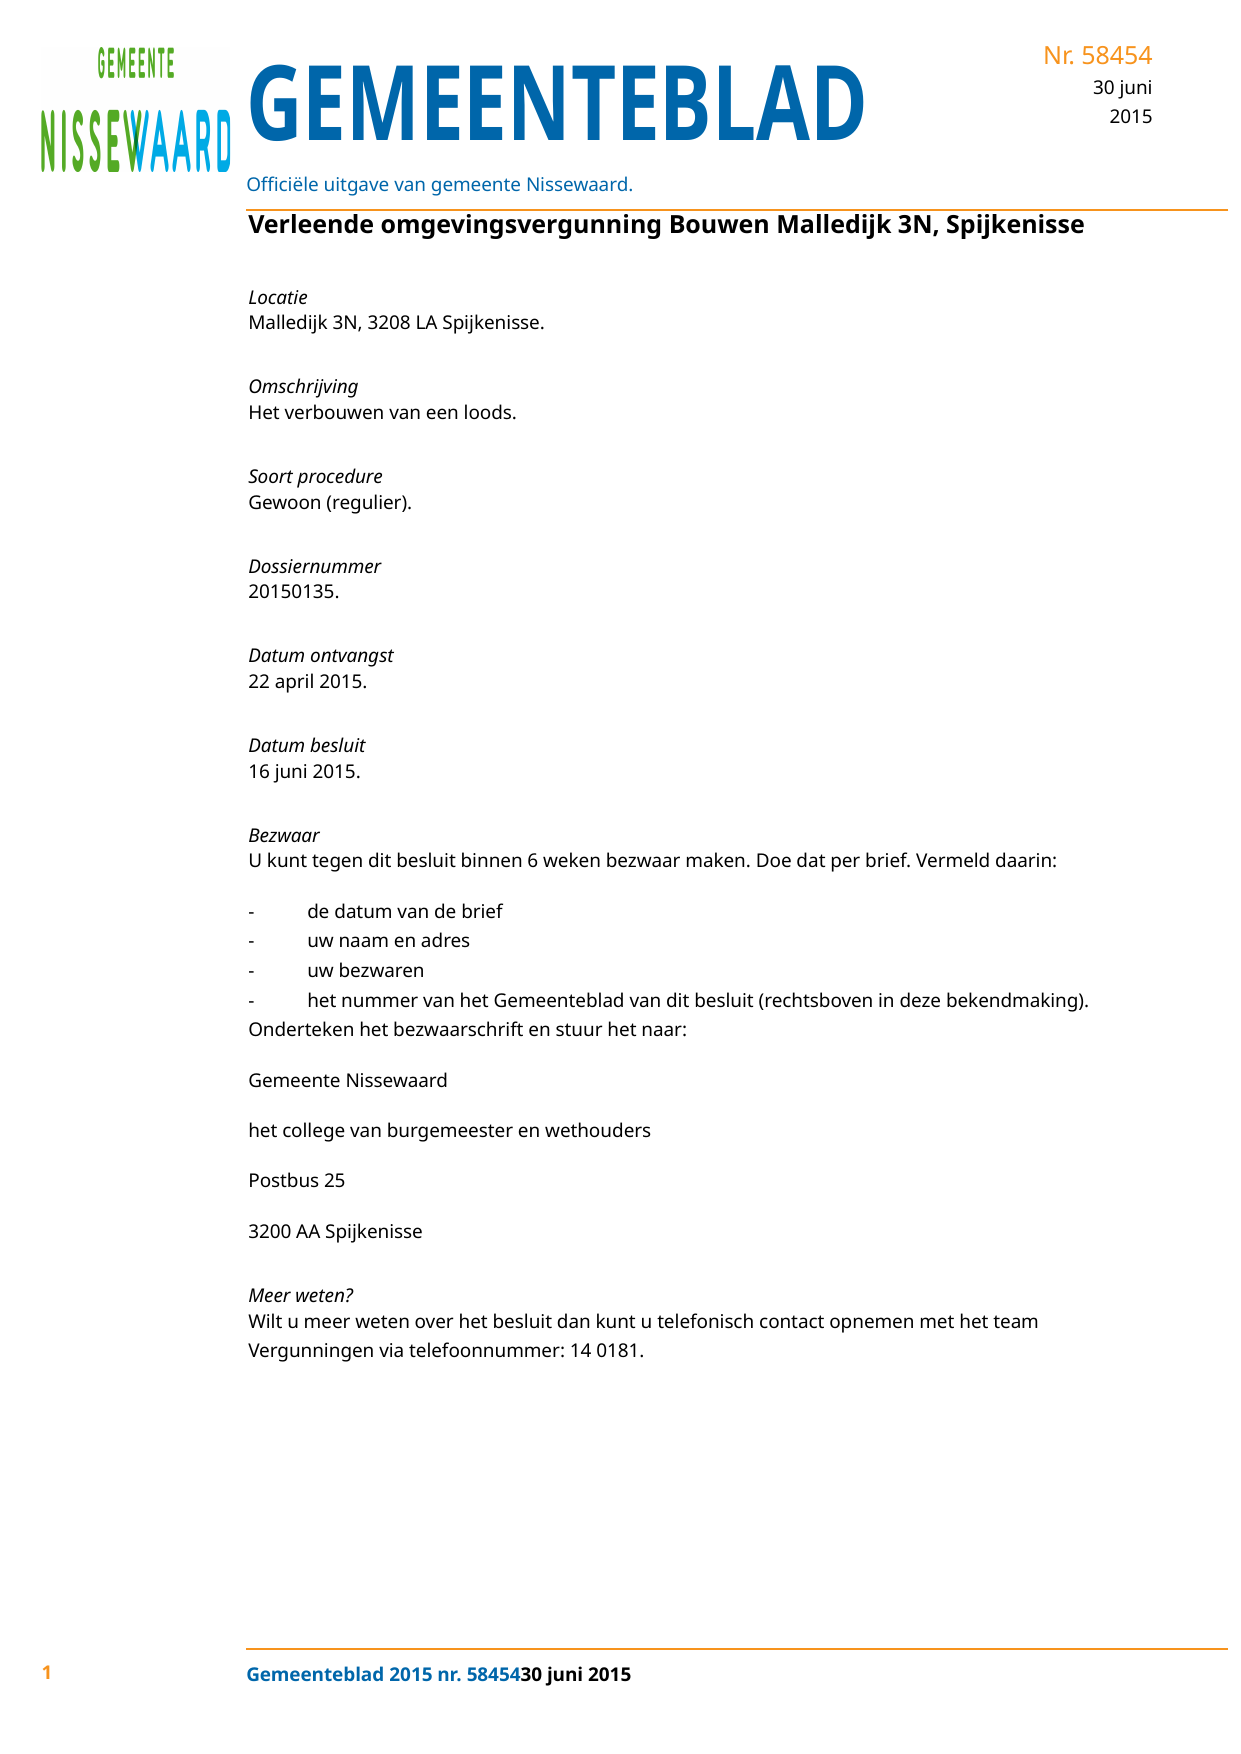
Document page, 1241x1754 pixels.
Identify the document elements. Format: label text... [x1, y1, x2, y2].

picture [176, 157, 187, 172]
text Bezwaar [248, 822, 1152, 848]
text Gemeente Nissewaard [248, 1067, 1152, 1093]
picture [201, 122, 206, 138]
text Locatie [248, 284, 1152, 309]
text Onderteken het bezwaarschrift en stuur het naar: [248, 1016, 1152, 1042]
list uw naam en adres [248, 928, 1152, 953]
text Datum besluit [248, 732, 1152, 758]
list het nummer van het Gemeenteblad van dit besluit (rechtsboven in deze bekendmaking). [248, 987, 1152, 1013]
text 22 april 2015. [248, 668, 1152, 694]
text Gewoon (regulier). [248, 489, 1152, 515]
text 16 juni 2015. [248, 758, 1152, 784]
text Verleende omgevingsvergunning Bouwen Malledijk 3N, Spijkenisse [248, 211, 1152, 241]
picture [222, 122, 227, 160]
text Omschrijving [248, 373, 1152, 399]
text Soort procedure [248, 463, 1152, 489]
text Postbus 25 [248, 1168, 1152, 1193]
text Dossiernummer [248, 553, 1152, 579]
picture [154, 157, 165, 172]
list uw bezwaren [248, 957, 1152, 983]
text Malledijk 3N, 3208 LA Spijkenisse. [248, 309, 1152, 335]
picture [200, 151, 206, 172]
text 20150135. [248, 579, 1152, 604]
text 3200 AA Spijkenisse [248, 1218, 1152, 1244]
list de datum van de brief [248, 898, 1152, 924]
text Het verbouwen van een loods. [248, 399, 1152, 425]
text Wilt u meer weten over het besluit dan kunt u telefonisch contact opnemen met het team Vergunningen via telefoonnummer: 14 0181. [248, 1308, 1152, 1363]
text U kunt tegen dit besluit binnen 6 weken bezwaar maken. Doe dat per brief. Vermeld daarin: [248, 848, 1152, 873]
text het college van burgemeester en wethouders [248, 1117, 1152, 1143]
text Meer weten? [248, 1282, 1152, 1308]
picture [41, 47, 231, 172]
text Datum ontvangst [248, 643, 1152, 668]
